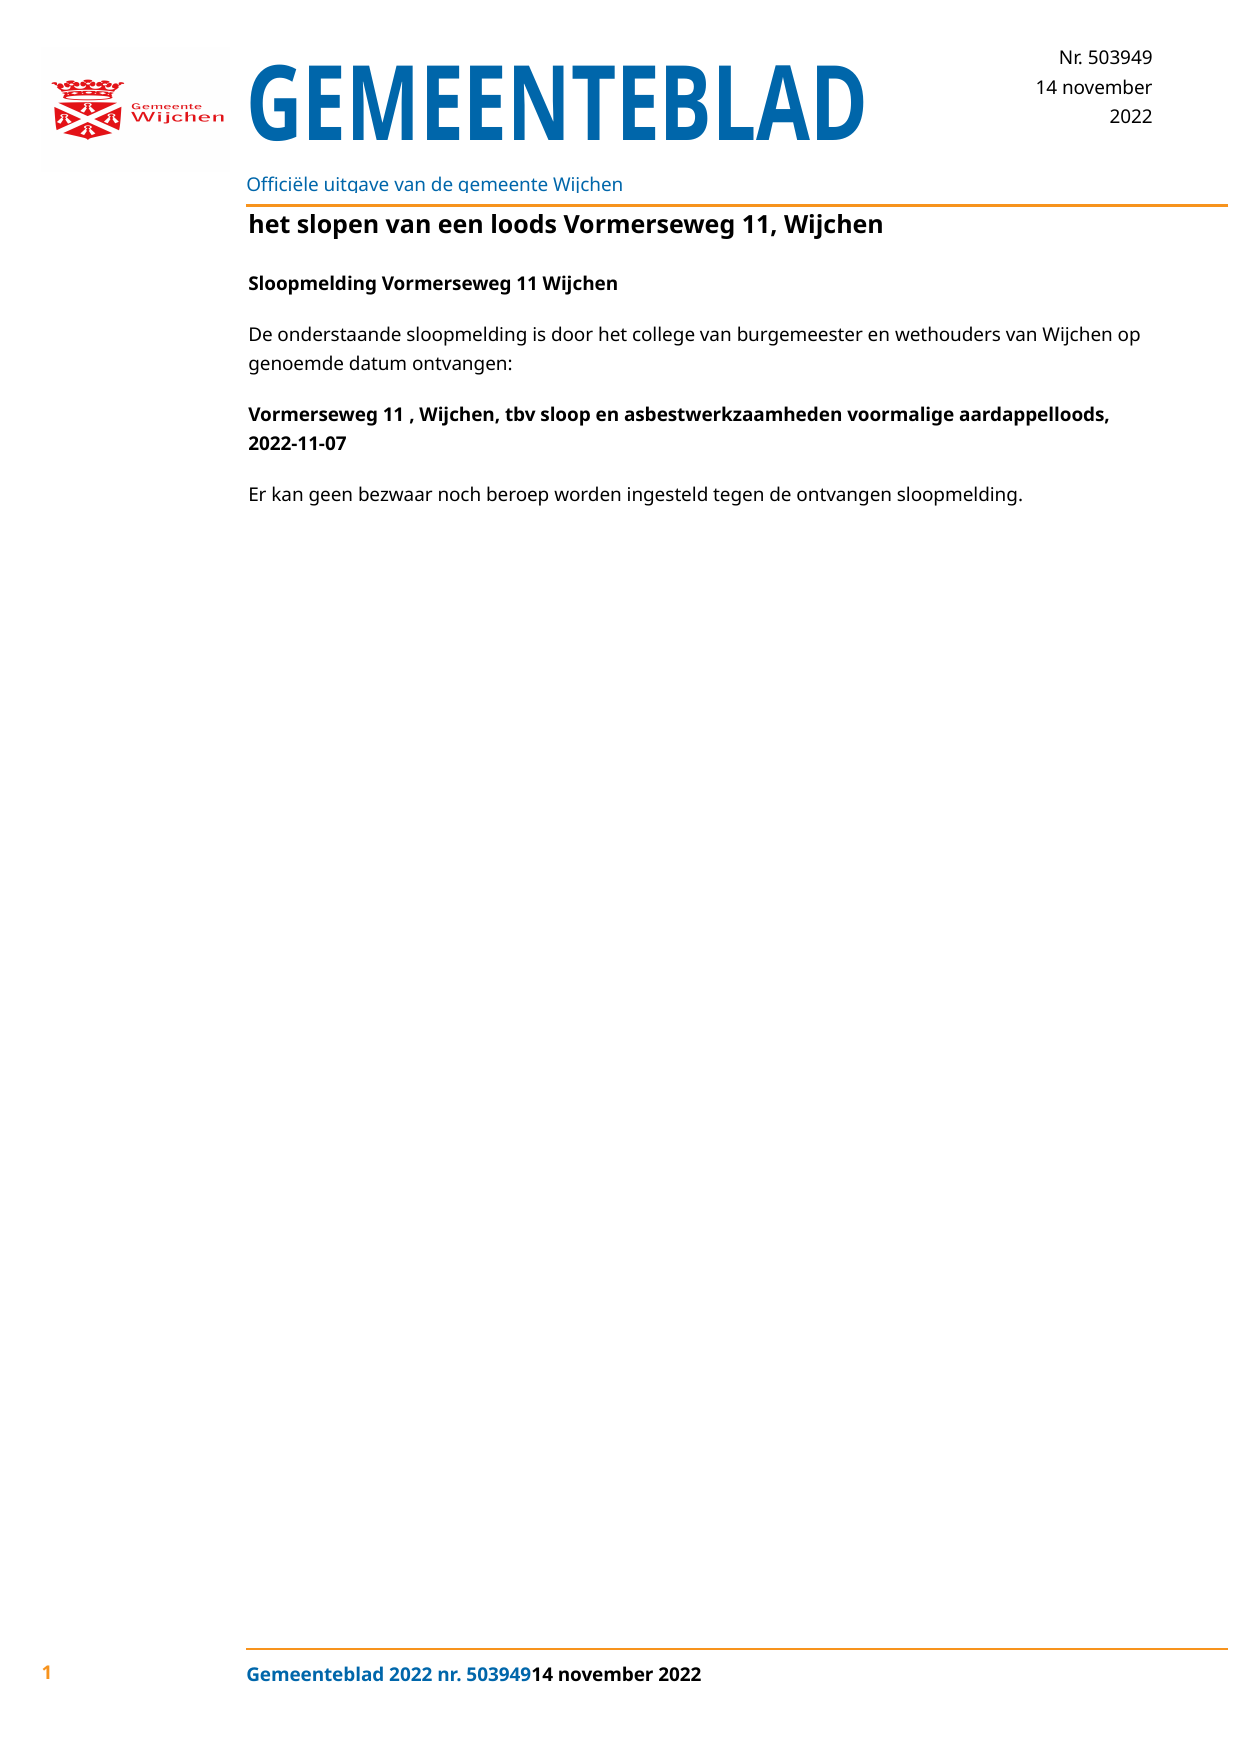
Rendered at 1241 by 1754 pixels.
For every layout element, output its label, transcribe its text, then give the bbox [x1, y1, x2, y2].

text Sloopmelding Vormerseweg 11 Wijchen [248, 270, 1152, 296]
text Er kan geen bezwaar noch beroep worden ingesteld tegen de ontvangen sloopmelding. [248, 481, 1152, 506]
text Vormerseweg 11 , Wijchen, tbv sloop en asbestwerkzaamheden voormalige aardappelloods, 2022-11-07 [248, 401, 1152, 456]
text De onderstaande sloopmelding is door het college van burgemeester en wethouders van Wijchen op genoemde datum ontvangen: [248, 321, 1152, 376]
text het slopen van een loods Vormerseweg 11, Wijchen [248, 207, 1152, 241]
picture [41, 47, 231, 172]
